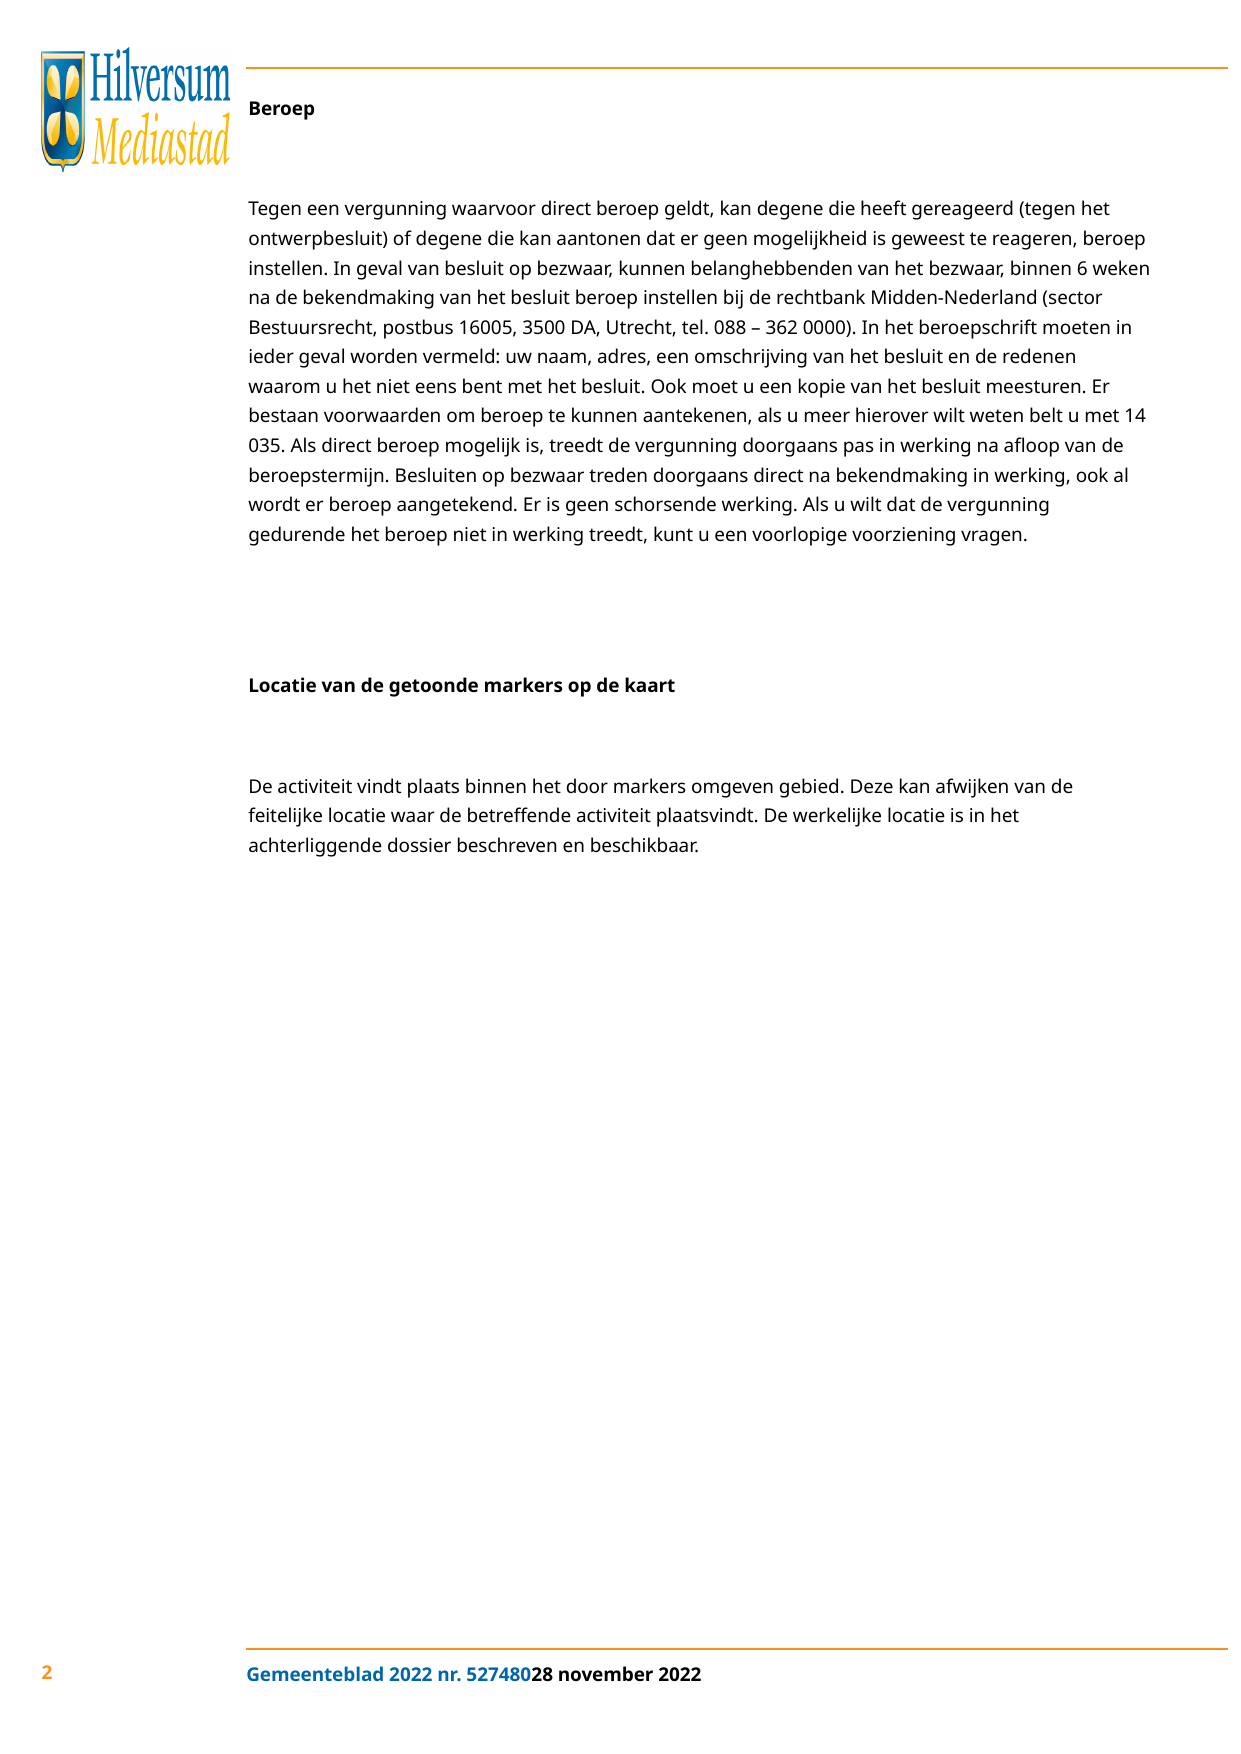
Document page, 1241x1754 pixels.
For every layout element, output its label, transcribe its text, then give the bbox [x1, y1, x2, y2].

text Locatie van de getoonde markers op de kaart [248, 672, 1152, 698]
text Tegen een vergunning waarvoor direct beroep geldt, kan degene die heeft gereageerd (tegen het ontwerpbesluit) of degene die kan aantonen dat er geen mogelijkheid is geweest te reageren, beroep instellen. In geval van besluit op bezwaar, kunnen belanghebbenden van het bezwaar, binnen 6 weken na de bekendmaking van het besluit beroep instellen bij de rechtbank Midden-Nederland (sector Bestuursrecht, postbus 16005, 3500 DA, Utrecht, tel. 088 – 362 0000). In het beroepschrift moeten in ieder geval worden vermeld: uw naam, adres, een omschrijving van het besluit en de redenen waarom u het niet eens bent met het besluit. Ook moet u een kopie van het besluit meesturen. Er bestaan voorwaarden om beroep te kunnen aantekenen, als u meer hierover wilt weten belt u met 14 035. Als direct beroep mogelijk is, treedt de vergunning doorgaans pas in werking na afloop van de beroepstermijn. Besluiten op bezwaar treden doorgaans direct na bekendmaking in werking, ook al wordt er beroep aangetekend. Er is geen schorsende werking. Als u wilt dat de vergunning gedurende het beroep niet in werking treedt, kunt u een voorlopige voorziening vragen. [248, 196, 1152, 547]
text De activiteit vindt plaats binnen het door markers omgeven gebied. Deze kan afwijken van de feitelijke locatie waar de betreffende activiteit plaatsvindt. De werkelijke locatie is in het achterliggende dossier beschreven en beschikbaar. [248, 773, 1152, 858]
text Beroep [248, 95, 1152, 121]
picture [41, 47, 231, 172]
